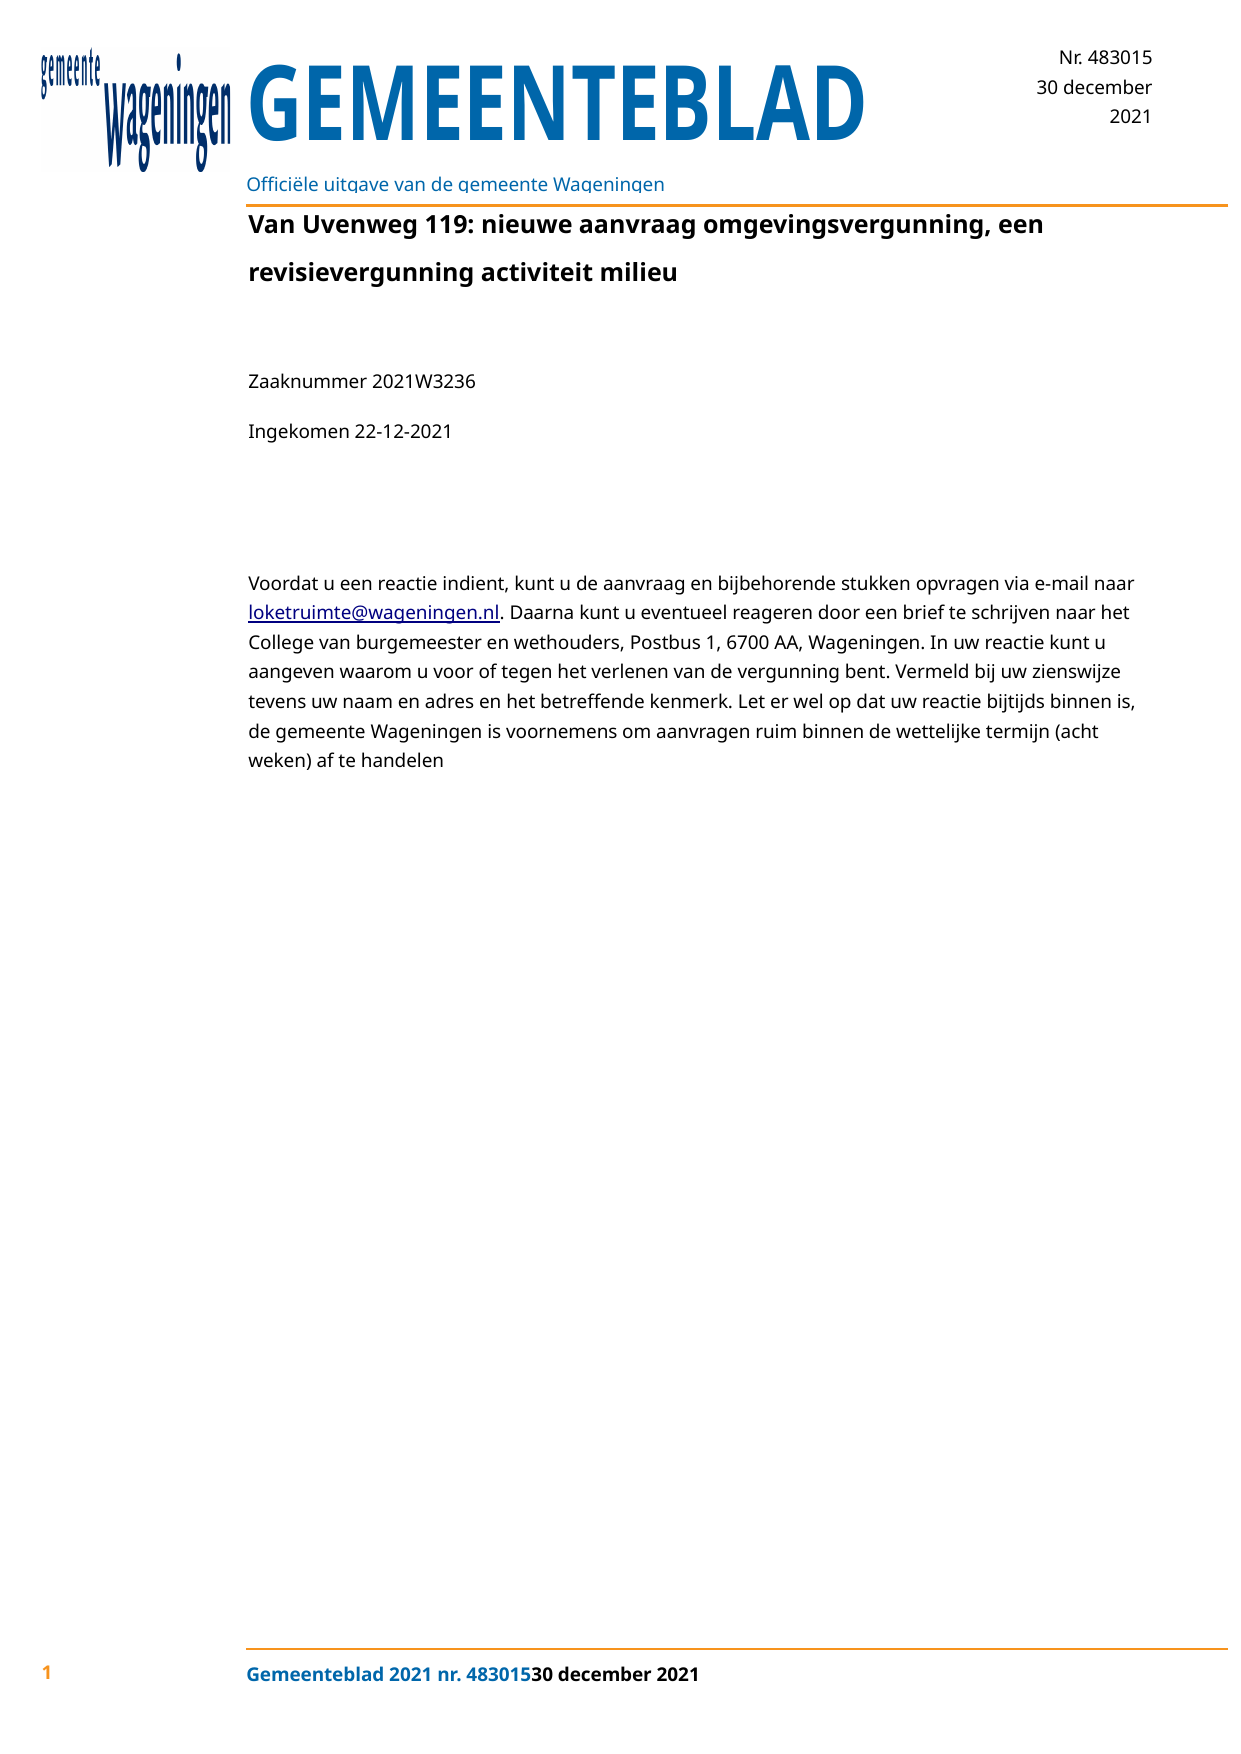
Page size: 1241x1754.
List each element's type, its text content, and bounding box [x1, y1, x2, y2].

text Voordat u een reactie indient, kunt u de aanvraag en bijbehorende stukken opvragen via e-mail naar loketruimte@wageningen.nl. Daarna kunt u eventueel reageren door een brief te schrijven naar het College van burgemeester en wethouders, Postbus 1, 6700 AA, Wageningen. In uw reactie kunt u aangeven waarom u voor of tegen het verlenen van de vergunning bent. Vermeld bij uw zienswijze tevens uw naam en adres en het betreffende kenmerk. Let er wel op dat uw reactie bijtijds binnen is, de gemeente Wageningen is voornemens om aanvragen ruim binnen de wettelijke termijn (acht weken) af te handelen [248, 570, 1152, 773]
text Ingekomen 22-12-2021 [248, 419, 1152, 444]
picture [41, 47, 231, 172]
text Zaaknummer 2021W3236 [248, 368, 1152, 394]
text Van Uvenweg 119: nieuwe aanvraag omgevingsvergunning, een revisievergunning activiteit milieu [248, 207, 1152, 288]
